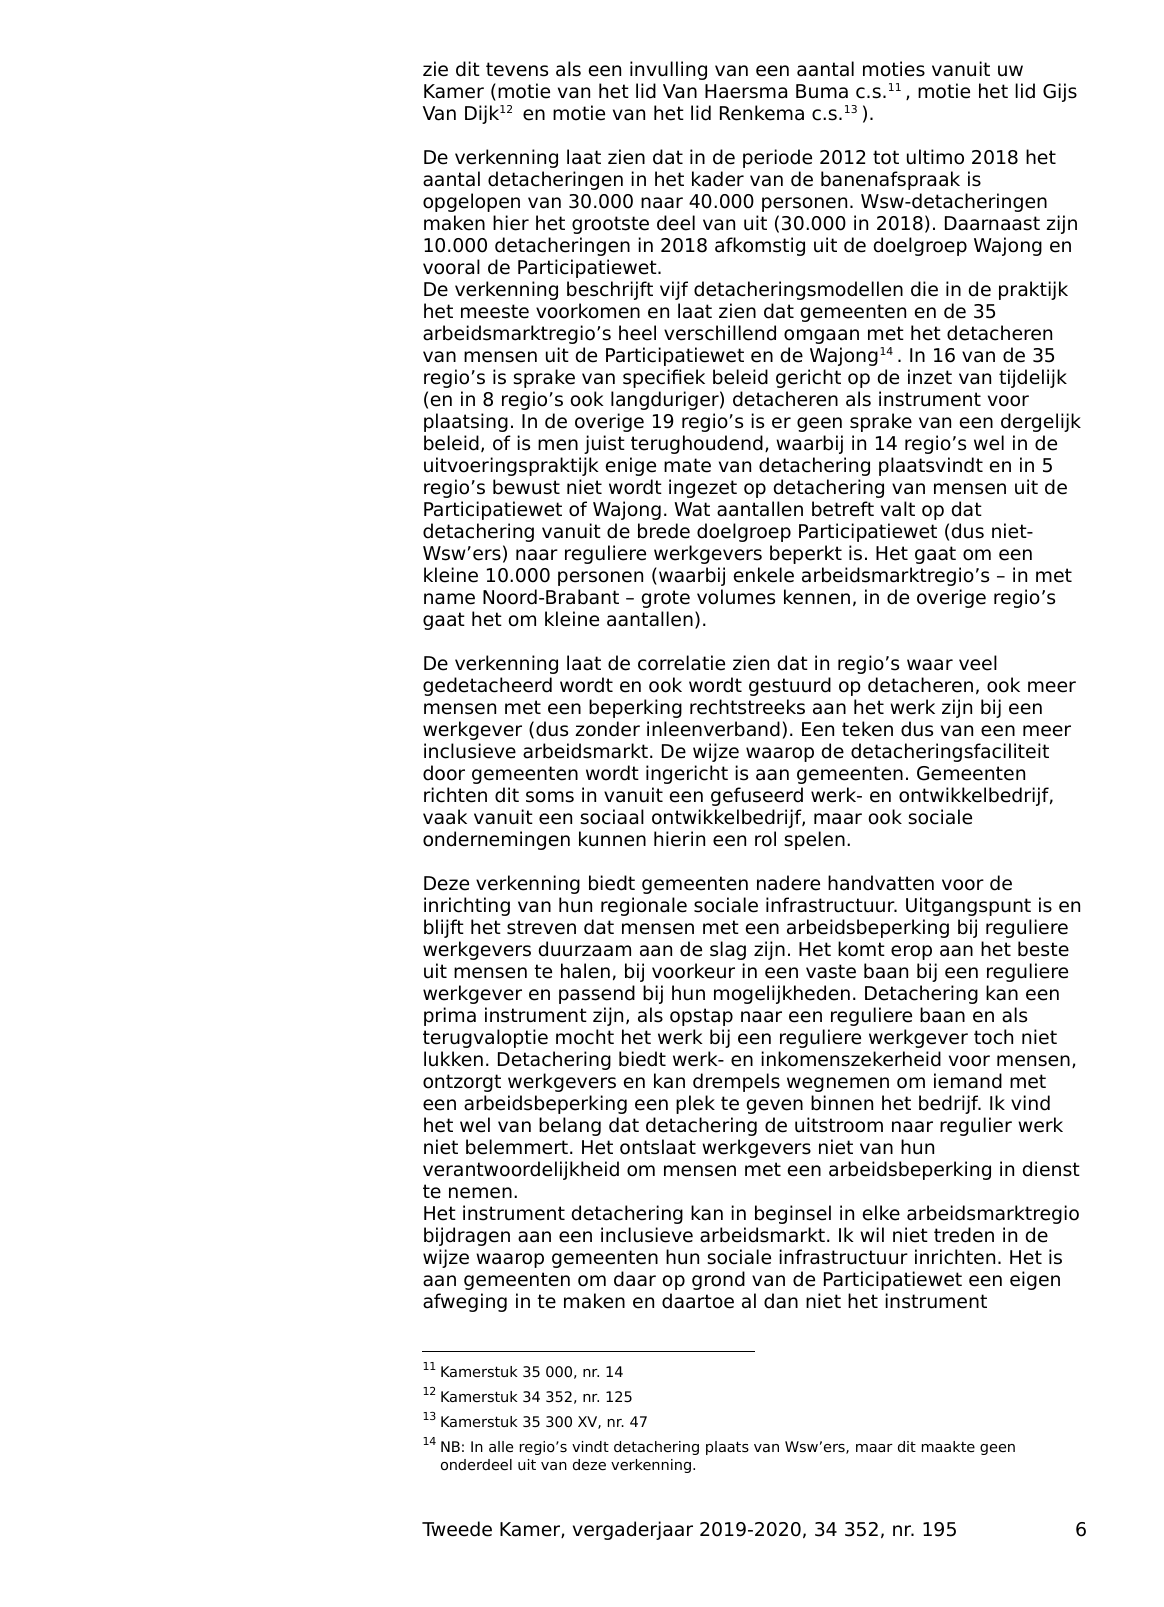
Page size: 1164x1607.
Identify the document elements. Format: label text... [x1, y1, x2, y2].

text NB: In alle regio’s vindt detachering plaats van Wsw’ers, maar dit maakte geen onderdeel uit van deze verkenning. [422, 1435, 1087, 1474]
text zie dit tevens als een invulling van een aantal moties vanuit uw Kamer (motie van het lid Van Haersma Buma c.s., motie het lid Gijs Van Dijk en motie van het lid Renkema c.s.). [422, 59, 1087, 125]
text Kamerstuk 34 352, nr. 125 [422, 1385, 1087, 1407]
text Kamerstuk 35 000, nr. 14 [422, 1360, 1087, 1382]
text De verkenning laat zien dat in de periode 2012 tot ultimo 2018 het aantal detacheringen in het kader van de banenafspraak is opgelopen van 30.000 naar 40.000 personen. Wsw-detacheringen maken hier het grootste deel van uit (30.000 in 2018). Daarnaast zijn 10.000 detacheringen in 2018 afkomstig uit de doelgroep Wajong en vooral de Participatiewet. [422, 147, 1087, 279]
text De verkenning beschrijft vijf detacheringsmodellen die in de praktijk het meeste voorkomen en laat zien dat gemeenten en de 35 arbeidsmarktregio’s heel verschillend omgaan met het detacheren van mensen uit de Participatiewet en de Wajong. In 16 van de 35 regio’s is sprake van specifiek beleid gericht op de inzet van tijdelijk (en in 8 regio’s ook langduriger) detacheren als instrument voor plaatsing. In de overige 19 regio’s is er geen sprake van een dergelijk beleid, of is men juist terughoudend, waarbij in 14 regio’s wel in de uitvoeringspraktijk enige mate van detachering plaatsvindt en in 5 regio’s bewust niet wordt ingezet op detachering van mensen uit de Participatiewet of Wajong. Wat aantallen betreft valt op dat detachering vanuit de brede doelgroep Participatiewet (dus niet-Wsw’ers) naar reguliere werkgevers beperkt is. Het gaat om een kleine 10.000 personen (waarbij enkele arbeidsmarktregio’s – in met name Noord-Brabant – grote volumes kennen, in de overige regio’s gaat het om kleine aantallen). [422, 279, 1087, 631]
text Deze verkenning biedt gemeenten nadere handvatten voor de inrichting van hun regionale sociale infrastructuur. Uitgangspunt is en blijft het streven dat mensen met een arbeidsbeperking bij reguliere werkgevers duurzaam aan de slag zijn. Het komt erop aan het beste uit mensen te halen, bij voorkeur in een vaste baan bij een reguliere werkgever en passend bij hun mogelijkheden. Detachering kan een prima instrument zijn, als opstap naar een reguliere baan en als terugvaloptie mocht het werk bij een reguliere werkgever toch niet lukken. Detachering biedt werk- en inkomenszekerheid voor mensen, ontzorgt werkgevers en kan drempels wegnemen om iemand met een arbeidsbeperking een plek te geven binnen het bedrijf. Ik vind het wel van belang dat detachering de uitstroom naar regulier werk niet belemmert. Het ontslaat werkgevers niet van hun verantwoordelijkheid om mensen met een arbeidsbeperking in dienst te nemen. [422, 873, 1087, 1203]
text De verkenning laat de correlatie zien dat in regio’s waar veel gedetacheerd wordt en ook wordt gestuurd op detacheren, ook meer mensen met een beperking rechtstreeks aan het werk zijn bij een werkgever (dus zonder inleenverband). Een teken dus van een meer inclusieve arbeidsmarkt. De wijze waarop de detacheringsfaciliteit door gemeenten wordt ingericht is aan gemeenten. Gemeenten richten dit soms in vanuit een gefuseerd werk- en ontwikkelbedrijf, vaak vanuit een sociaal ontwikkelbedrijf, maar ook sociale ondernemingen kunnen hierin een rol spelen. [422, 653, 1087, 851]
text Kamerstuk 35 300 XV, nr. 47 [422, 1410, 1087, 1432]
text Het instrument detachering kan in beginsel in elke arbeidsmarktregio bijdragen aan een inclusieve arbeidsmarkt. Ik wil niet treden in de wijze waarop gemeenten hun sociale infrastructuur inrichten. Het is aan gemeenten om daar op grond van de Participatiewet een eigen afweging in te maken en daartoe al dan niet het instrument [422, 1203, 1087, 1312]
